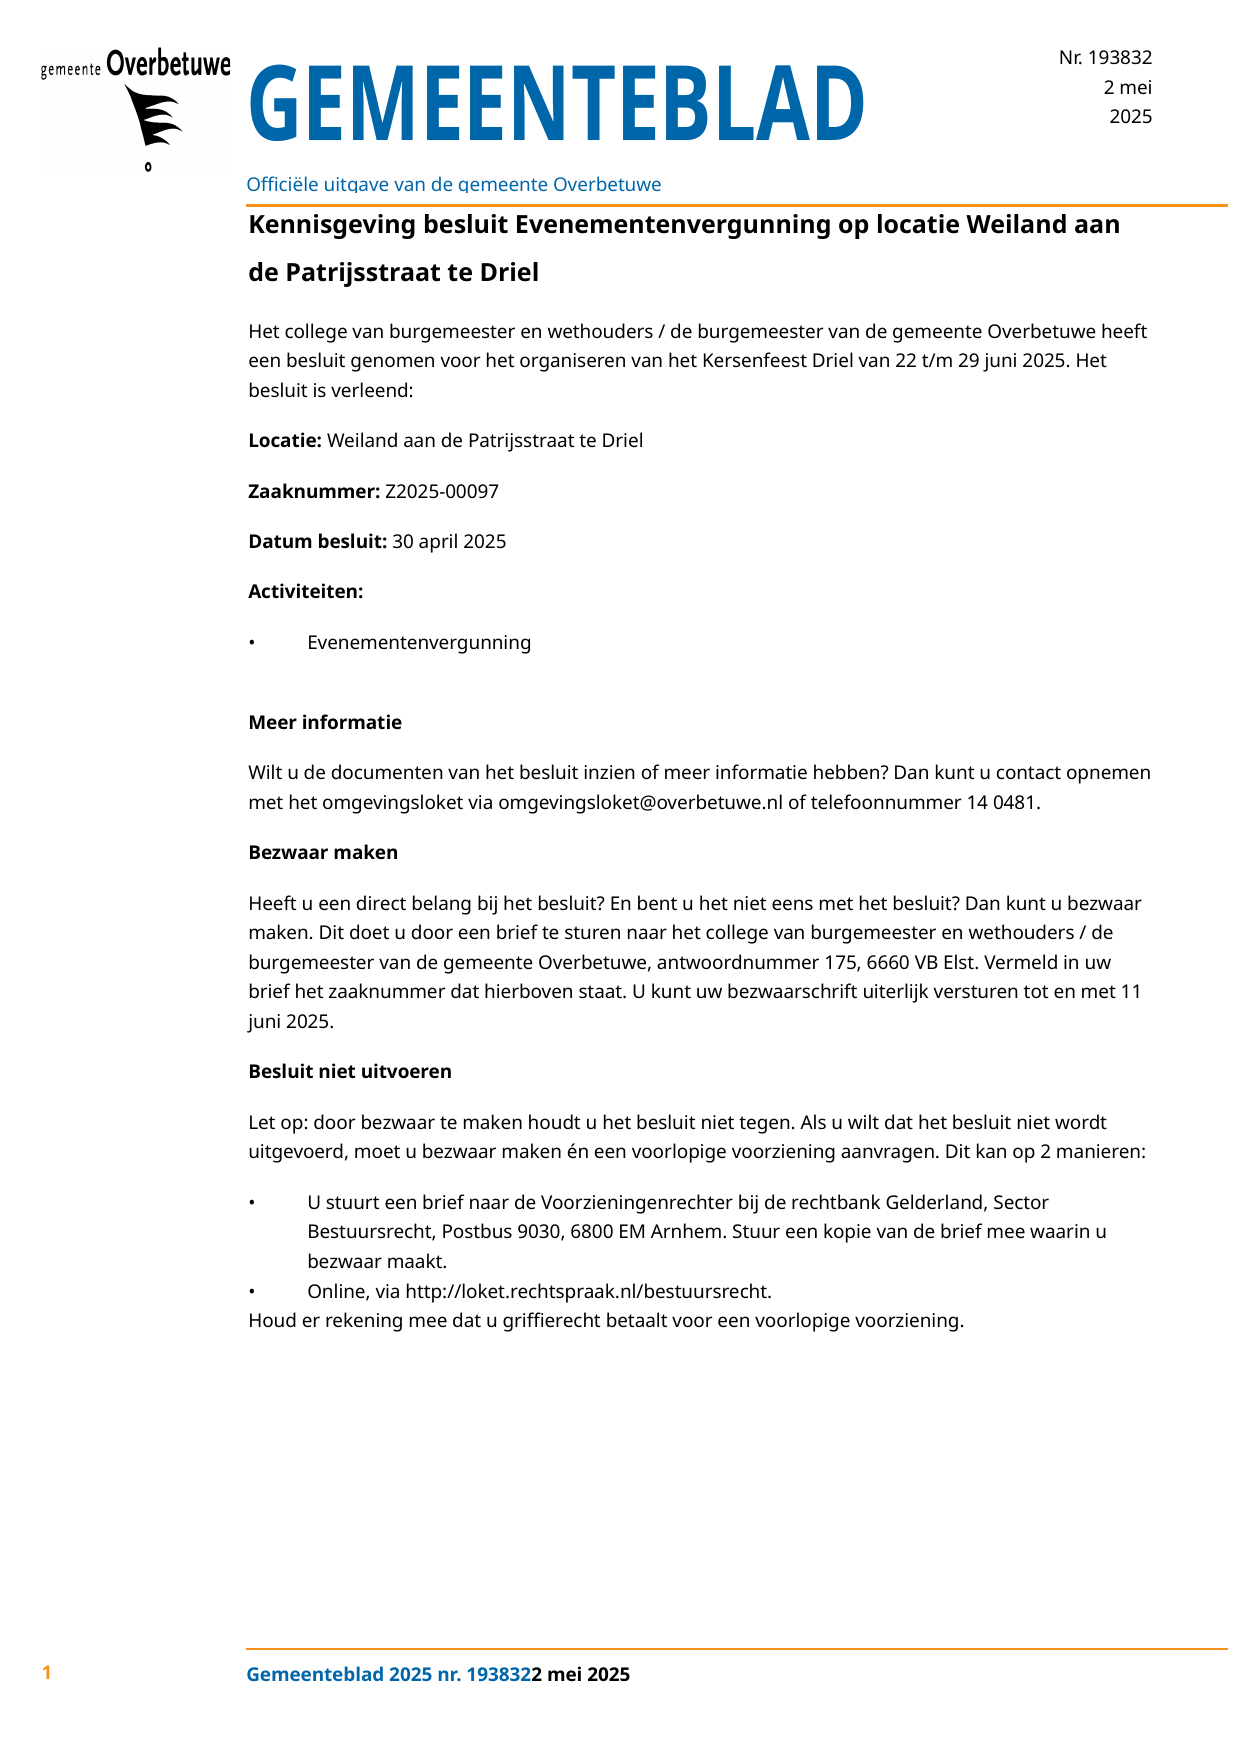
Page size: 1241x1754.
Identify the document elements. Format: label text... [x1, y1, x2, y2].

list Online, via http://loket.rechtspraak.nl/bestuursrecht. [248, 1278, 1152, 1304]
text Activiteiten: [248, 579, 1152, 604]
text Kennisgeving besluit Evenementenvergunning op locatie Weiland aan de Patrijsstraat te Driel [248, 207, 1152, 288]
list Evenementenvergunning [248, 629, 1152, 655]
text Zaaknummer: Z2025-00097 [248, 478, 1152, 504]
text Datum besluit: 30 april 2025 [248, 528, 1152, 554]
list U stuurt een brief naar de Voorzieningenrechter bij de rechtbank Gelderland, Sector Bestuursrecht, Postbus 9030, 6800 EM Arnhem. Stuur een kopie van de brief mee waarin u bezwaar maakt. [248, 1189, 1152, 1274]
text Let op: door bezwaar te maken houdt u het besluit niet tegen. Als u wilt dat het besluit niet wordt uitgevoerd, moet u bezwaar maken én een voorlopige voorziening aanvragen. Dit kan op 2 manieren: [248, 1109, 1152, 1164]
picture [41, 47, 231, 172]
text Het college van burgemeester en wethouders / de burgemeester van de gemeente Overbetuwe heeft een besluit genomen voor het organiseren van het Kersenfeest Driel van 22 t/m 29 juni 2025. Het besluit is verleend: [248, 318, 1152, 403]
text Meer informatie [248, 709, 1152, 735]
text Locatie: Weiland aan de Patrijsstraat te Driel [248, 427, 1152, 453]
text Houd er rekening mee dat u griffierecht betaalt voor een voorlopige voorziening. [248, 1307, 1152, 1333]
text Wilt u de documenten van het besluit inzien of meer informatie hebben? Dan kunt u contact opnemen met het omgevingsloket via omgevingsloket@overbetuwe.nl of telefoonnummer 14 0481. [248, 759, 1152, 815]
text Bezwaar maken [248, 839, 1152, 865]
text Heeft u een direct belang bij het besluit? En bent u het niet eens met het besluit? Dan kunt u bezwaar maken. Dit doet u door een brief te sturen naar het college van burgemeester en wethouders / de burgemeester van de gemeente Overbetuwe, antwoordnummer 175, 6660 VB Elst. Vermeld in uw brief het zaaknummer dat hierboven staat. U kunt uw bezwaarschrift uiterlijk versturen tot en met 11 juni 2025. [248, 890, 1152, 1034]
text Besluit niet uitvoeren [248, 1059, 1152, 1084]
